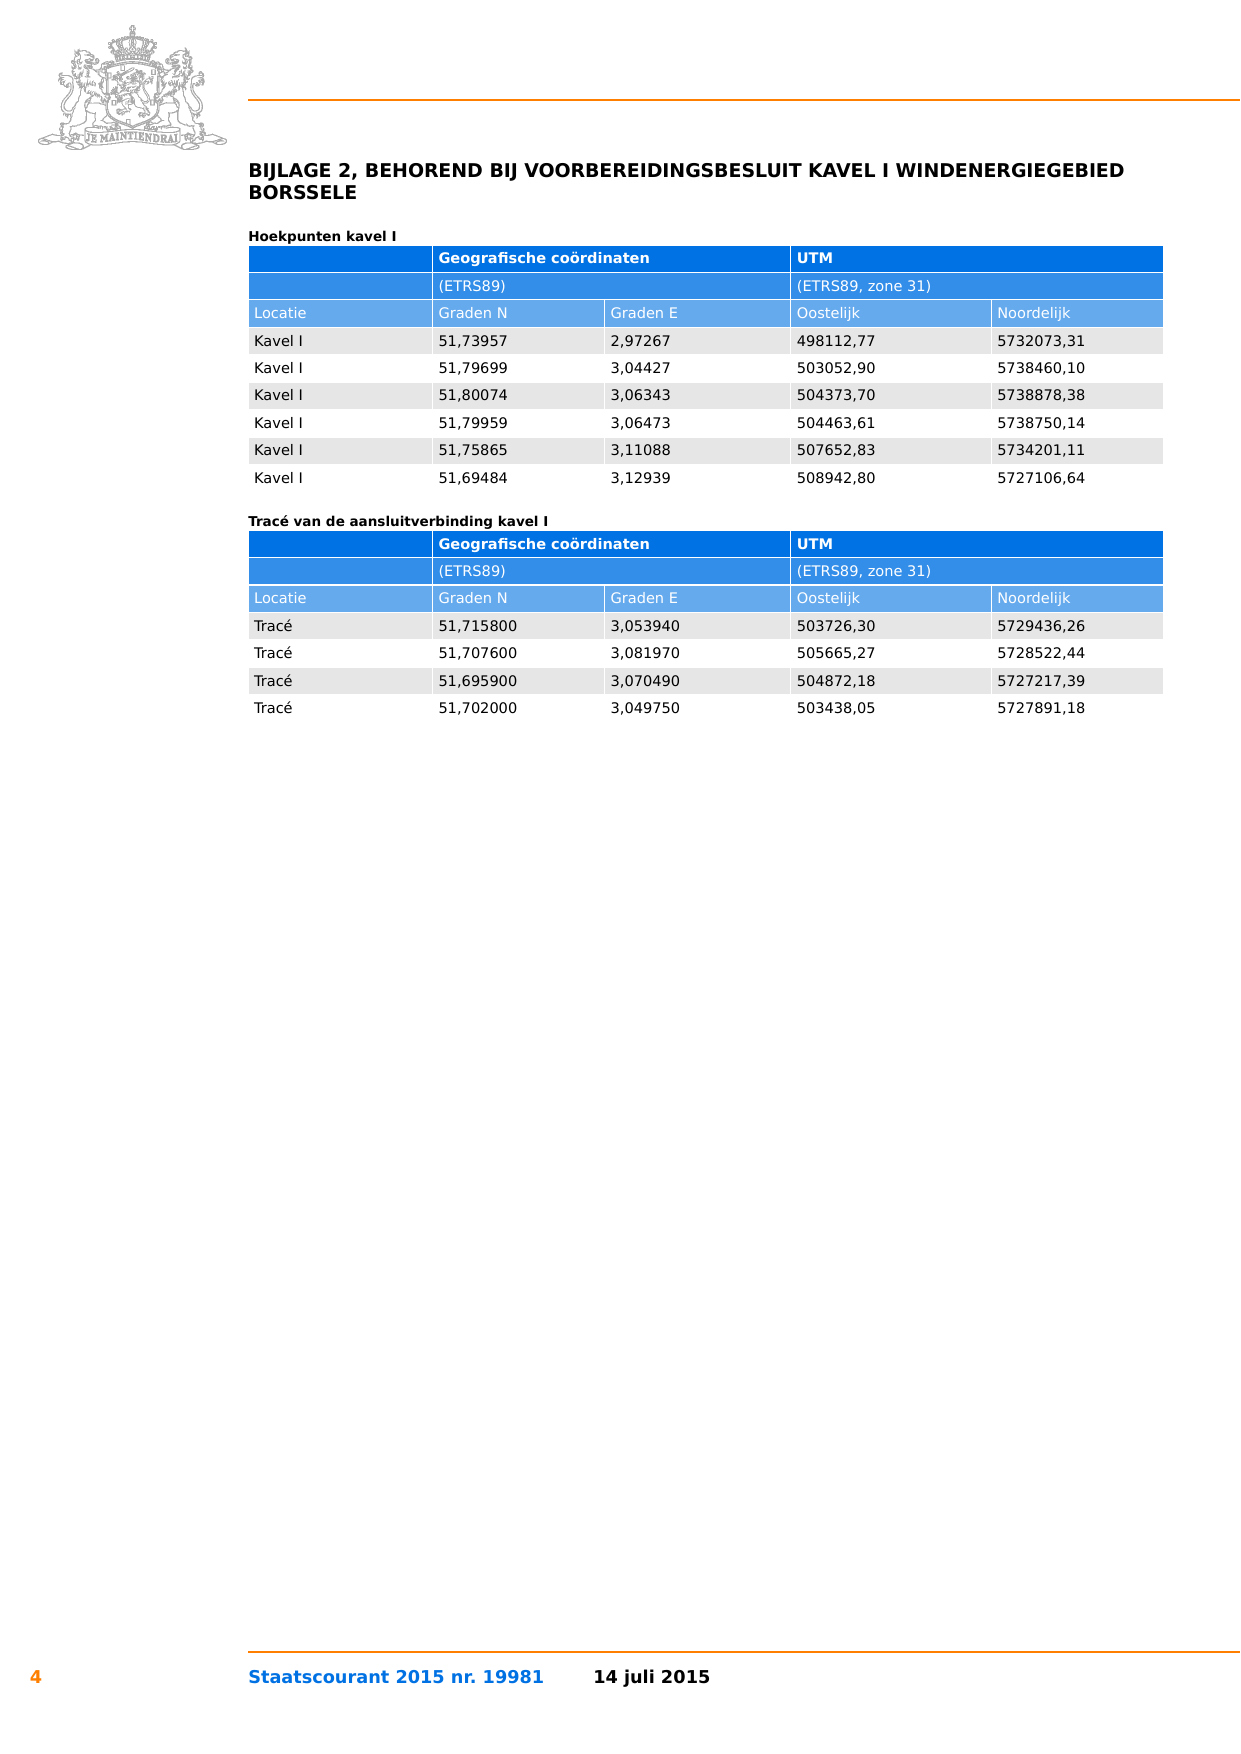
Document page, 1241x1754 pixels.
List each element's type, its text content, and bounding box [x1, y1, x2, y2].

table_cell 503726,30 [791, 613, 991, 639]
table_cell Geografische coördinaten [433, 246, 790, 272]
table_cell (ETRS89, zone 31) [791, 273, 1163, 299]
table_cell 504373,70 [791, 383, 991, 409]
table_cell 3,11088 [605, 438, 790, 464]
table_cell 504872,18 [791, 668, 991, 694]
table_cell Kavel I [249, 383, 432, 409]
table_cell Locatie [249, 300, 432, 327]
table_cell Kavel I [249, 355, 432, 382]
table_cell 507652,83 [791, 438, 991, 464]
table_cell Oostelijk [791, 586, 991, 612]
table_cell 498112,77 [791, 328, 991, 354]
table_cell UTM [791, 531, 1163, 557]
table_cell Kavel I [249, 438, 432, 464]
table_cell Graden N [433, 300, 604, 327]
table_cell 3,081970 [605, 640, 790, 667]
table_cell 505665,27 [791, 640, 991, 667]
table_cell Locatie [249, 586, 432, 612]
table_cell 51,75865 [433, 438, 604, 464]
table_cell 5732073,31 [992, 328, 1163, 354]
table_cell 5727106,64 [992, 465, 1163, 491]
table_cell Graden E [605, 586, 790, 612]
table_cell 51,80074 [433, 383, 604, 409]
table_cell 5728522,44 [992, 640, 1163, 667]
table_cell 3,070490 [605, 668, 790, 694]
table_cell Geografische coördinaten [433, 531, 790, 557]
table_cell 3,06343 [605, 383, 790, 409]
table_cell 51,707600 [433, 640, 604, 667]
table_cell 3,053940 [605, 613, 790, 639]
table_cell 3,049750 [605, 695, 790, 722]
table_header Tracé van de aansluitverbinding kavel I [248, 514, 1163, 530]
table_cell UTM [791, 246, 1163, 272]
table_cell 5729436,26 [992, 613, 1163, 639]
table_cell Tracé [249, 640, 432, 667]
table_cell Oostelijk [791, 300, 991, 327]
table_cell 3,12939 [605, 465, 790, 491]
table_cell Graden E [605, 300, 790, 327]
table_cell Tracé [249, 613, 432, 639]
table_cell [249, 246, 432, 272]
table_cell 3,06473 [605, 410, 790, 436]
table_cell [249, 273, 432, 299]
table_cell 3,04427 [605, 355, 790, 382]
table_cell 51,715800 [433, 613, 604, 639]
picture [38, 25, 227, 150]
table_cell Tracé [249, 668, 432, 694]
table_cell 5738878,38 [992, 383, 1163, 409]
table_header Hoekpunten kavel I [248, 229, 1163, 244]
table_cell Kavel I [249, 410, 432, 436]
table_cell 508942,80 [791, 465, 991, 491]
table_cell 5738750,14 [992, 410, 1163, 436]
table_cell Graden N [433, 586, 604, 612]
table_cell 5738460,10 [992, 355, 1163, 382]
table_cell (ETRS89, zone 31) [791, 558, 1163, 584]
table_cell 5734201,11 [992, 438, 1163, 464]
table_cell [249, 531, 432, 557]
table_cell Kavel I [249, 465, 432, 491]
table_cell 5727891,18 [992, 695, 1163, 722]
table_cell Kavel I [249, 328, 432, 354]
table_cell Noordelijk [992, 586, 1163, 612]
table_cell [249, 558, 432, 584]
table_cell 51,702000 [433, 695, 604, 722]
table_cell 5727217,39 [992, 668, 1163, 694]
table_cell 51,73957 [433, 328, 604, 354]
table_cell 51,695900 [433, 668, 604, 694]
table_cell 2,97267 [605, 328, 790, 354]
table_cell 504463,61 [791, 410, 991, 436]
table_cell Noordelijk [992, 300, 1163, 327]
table_cell 51,79699 [433, 355, 604, 382]
table_cell (ETRS89) [433, 558, 790, 584]
table_cell 51,79959 [433, 410, 604, 436]
table_cell 51,69484 [433, 465, 604, 491]
subtitle BIJLAGE 2, BEHOREND BIJ VOORBEREIDINGSBESLUIT KAVEL I WINDENERGIEGEBIED BORSSELE [248, 160, 1163, 204]
table_cell (ETRS89) [433, 273, 790, 299]
table_cell 503052,90 [791, 355, 991, 382]
table_cell 503438,05 [791, 695, 991, 722]
table_cell Tracé [249, 695, 432, 722]
